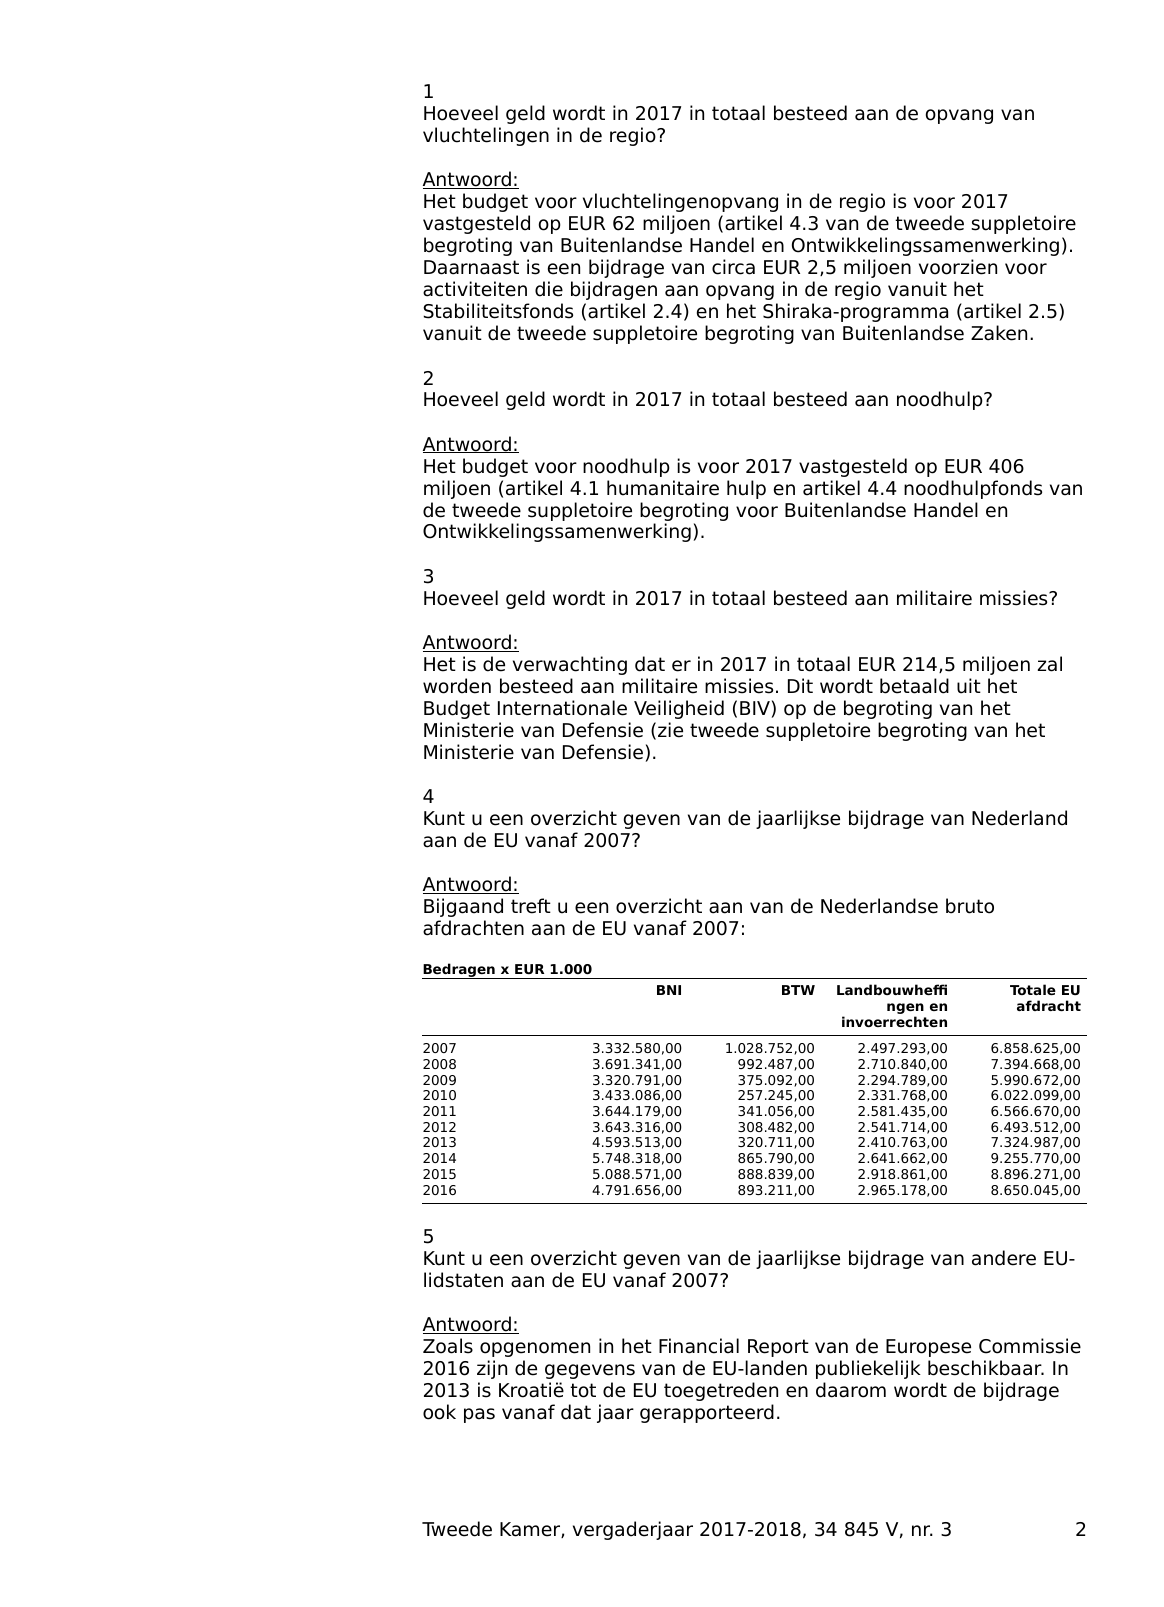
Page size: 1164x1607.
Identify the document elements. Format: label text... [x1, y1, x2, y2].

text Bijgaand treft u een overzicht aan van de Nederlandse bruto afdrachten aan de EU vanaf 2007: [422, 896, 1087, 940]
table_cell 888.839,00 [688, 1167, 821, 1182]
table_cell 2.410.763,00 [821, 1135, 954, 1151]
table_cell 7.324.987,00 [954, 1135, 1087, 1151]
text Kunt u een overzicht geven van de jaarlijkse bijdrage van andere EU-lidstaten aan de EU vanaf 2007? [422, 1248, 1087, 1292]
table_cell 4.791.656,00 [555, 1183, 688, 1203]
text Het is de verwachting dat er in 2017 in totaal EUR 214,5 miljoen zal worden besteed aan militaire missies. Dit wordt betaald uit het Budget Internationale Veiligheid (BIV) op de begroting van het Ministerie van Defensie (zie tweede suppletoire begroting van het Ministerie van Defensie). [422, 654, 1087, 764]
table_cell 2.581.435,00 [821, 1104, 954, 1119]
table_cell 2.965.178,00 [821, 1183, 954, 1203]
table_cell 2014 [422, 1151, 555, 1167]
table_cell Totale EU afdracht [954, 979, 1087, 1035]
table_cell 3.433.086,00 [555, 1088, 688, 1104]
table_cell 2.331.768,00 [821, 1088, 954, 1104]
table_cell 5.088.571,00 [555, 1167, 688, 1182]
text 2 [422, 367, 1087, 389]
table_cell 3.332.580,00 [555, 1036, 688, 1057]
table_cell 7.394.668,00 [954, 1057, 1087, 1072]
table_cell 3.644.179,00 [555, 1104, 688, 1119]
table_cell 6.566.670,00 [954, 1104, 1087, 1119]
text Hoeveel geld wordt in 2017 in totaal besteed aan noodhulp? [422, 389, 1087, 411]
table_cell 6.493.512,00 [954, 1120, 1087, 1135]
table_cell 2.497.293,00 [821, 1036, 954, 1057]
table_cell 2.918.861,00 [821, 1167, 954, 1182]
table_cell 2.710.840,00 [821, 1057, 954, 1072]
table_cell 8.896.271,00 [954, 1167, 1087, 1182]
text Antwoord: [422, 169, 1087, 191]
table_cell 8.650.045,00 [954, 1183, 1087, 1203]
table_cell 2013 [422, 1135, 555, 1151]
text Antwoord: [422, 433, 1087, 456]
text Het budget voor vluchtelingenopvang in de regio is voor 2017 vastgesteld op EUR 62 miljoen (artikel 4.3 van de tweede suppletoire begroting van Buitenlandse Handel en Ontwikkelingssamenwerking). Daarnaast is een bijdrage van circa EUR 2,5 miljoen voorzien voor activiteiten die bijdragen aan opvang in de regio vanuit het Stabiliteitsfonds (artikel 2.4) en het Shiraka-programma (artikel 2.5) vanuit de tweede suppletoire begroting van Buitenlandse Zaken. [422, 191, 1087, 345]
table_cell BNI [555, 979, 688, 1035]
table_cell BTW [688, 979, 821, 1035]
table_cell 9.255.770,00 [954, 1151, 1087, 1167]
text 4 [422, 786, 1087, 808]
table_cell 5.748.318,00 [555, 1151, 688, 1167]
table_cell 992.487,00 [688, 1057, 821, 1072]
text Zoals opgenomen in het Financial Report van de Europese Commissie 2016 zijn de gegevens van de EU-landen publiekelijk beschikbaar. In 2013 is Kroatië tot de EU toegetreden en daarom wordt de bijdrage ook pas vanaf dat jaar gerapporteerd. [422, 1336, 1087, 1424]
table_cell Landbouwheffingen en invoerrechten [821, 979, 954, 1035]
table_cell 865.790,00 [688, 1151, 821, 1167]
table_cell 341.056,00 [688, 1104, 821, 1119]
table_cell 2008 [422, 1057, 555, 1072]
table_cell 2.641.662,00 [821, 1151, 954, 1167]
table_cell 2015 [422, 1167, 555, 1182]
table_cell 2011 [422, 1104, 555, 1119]
table_cell 375.092,00 [688, 1072, 821, 1088]
table_cell 3.691.341,00 [555, 1057, 688, 1072]
table_cell 2.541.714,00 [821, 1120, 954, 1135]
text Het budget voor noodhulp is voor 2017 vastgesteld op EUR 406 miljoen (artikel 4.1 humanitaire hulp en artikel 4.4 noodhulpfonds van de tweede suppletoire begroting voor Buitenlandse Handel en Ontwikkelingssamenwerking). [422, 456, 1087, 543]
table_header Bedragen x EUR 1.000 [422, 962, 1087, 977]
table_cell 2010 [422, 1088, 555, 1104]
table_cell 2012 [422, 1120, 555, 1135]
text Antwoord: [422, 874, 1087, 896]
table_cell 257.245,00 [688, 1088, 821, 1104]
text 3 [422, 566, 1087, 588]
text Antwoord: [422, 632, 1087, 654]
table_cell [422, 979, 555, 1035]
text Antwoord: [422, 1314, 1087, 1336]
table_cell 3.643.316,00 [555, 1120, 688, 1135]
table_cell 320.711,00 [688, 1135, 821, 1151]
text Hoeveel geld wordt in 2017 in totaal besteed aan militaire missies? [422, 588, 1087, 609]
table_cell 2016 [422, 1183, 555, 1203]
table_cell 4.593.513,00 [555, 1135, 688, 1151]
text Kunt u een overzicht geven van de jaarlijkse bijdrage van Nederland aan de EU vanaf 2007? [422, 808, 1087, 852]
text 1 [422, 81, 1087, 103]
table_cell 5.990.672,00 [954, 1072, 1087, 1088]
text Hoeveel geld wordt in 2017 in totaal besteed aan de opvang van vluchtelingen in de regio? [422, 103, 1087, 147]
table_cell 2007 [422, 1036, 555, 1057]
table_cell 6.022.099,00 [954, 1088, 1087, 1104]
table_cell 308.482,00 [688, 1120, 821, 1135]
table_cell 1.028.752,00 [688, 1036, 821, 1057]
table_cell 3.320.791,00 [555, 1072, 688, 1088]
table_cell 2.294.789,00 [821, 1072, 954, 1088]
table_cell 2009 [422, 1072, 555, 1088]
text 5 [422, 1226, 1087, 1248]
table_cell 6.858.625,00 [954, 1036, 1087, 1057]
table_cell 893.211,00 [688, 1183, 821, 1203]
